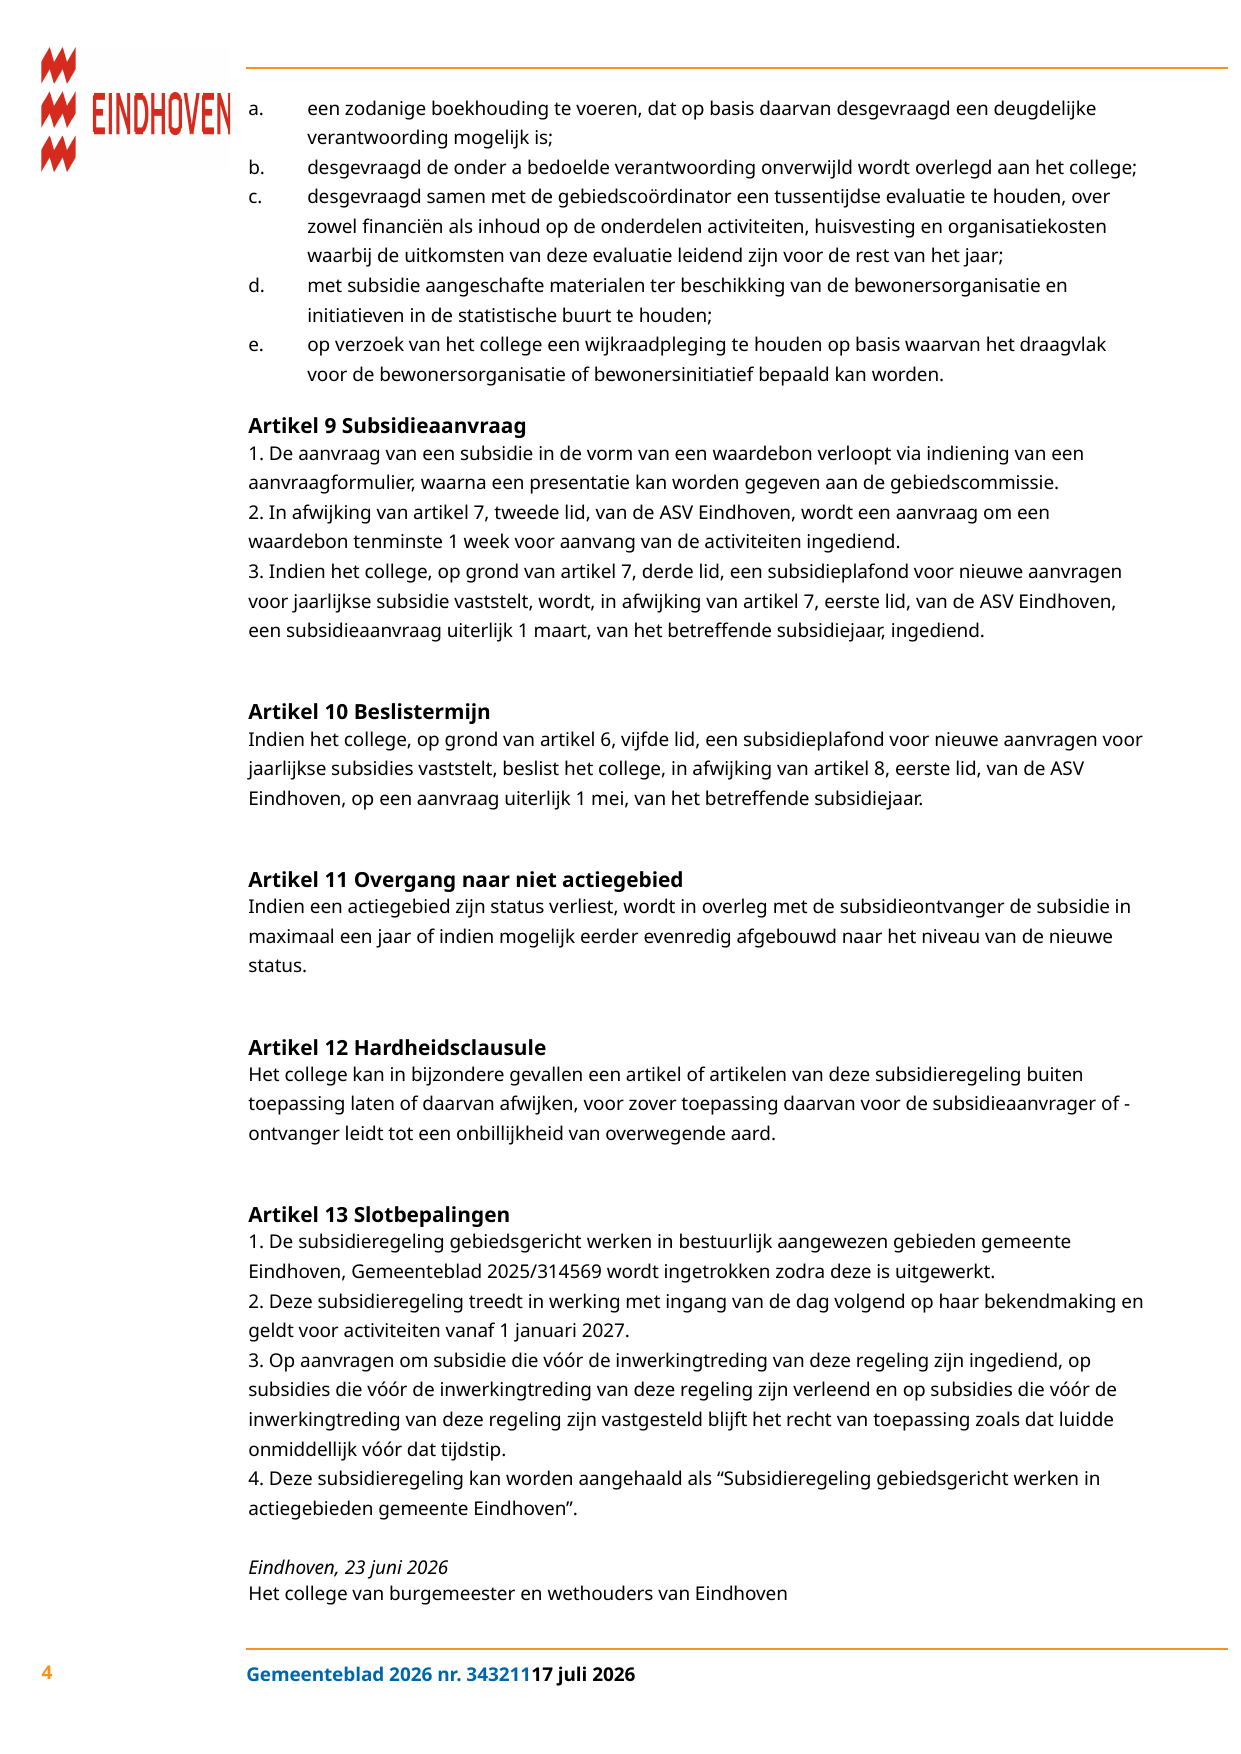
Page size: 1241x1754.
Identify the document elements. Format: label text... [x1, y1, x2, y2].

list met subsidie aangeschafte materialen ter beschikking van de bewonersorganisatie en initiatieven in de statistische buurt te houden; [248, 272, 1152, 328]
text Indien een actiegebied zijn status verliest, wordt in overleg met de subsidieontvanger de subsidie in maximaal een jaar of indien mogelijk eerder evenredig afgebouwd naar het niveau van de nieuwe status. [248, 893, 1152, 978]
list op verzoek van het college een wijkraadpleging te houden op basis waarvan het draagvlak voor de bewonersorganisatie of bewonersinitiatief bepaald kan worden. [248, 331, 1152, 387]
text 1. De subsidieregeling gebiedsgericht werken in bestuurlijk aangewezen gebieden gemeente Eindhoven, Gemeenteblad 2025/314569 wordt ingetrokken zodra deze is uitgewerkt. [248, 1229, 1152, 1284]
list desgevraagd de onder a bedoelde verantwoording onverwijld wordt overlegd aan het college; [248, 154, 1152, 180]
text Indien het college, op grond van artikel 6, vijfde lid, een subsidieplafond voor nieuwe aanvragen voor jaarlijkse subsidies vaststelt, beslist het college, in afwijking van artikel 8, eerste lid, van de ASV Eindhoven, op een aanvraag uiterlijk 1 mei, van het betreffende subsidiejaar. [248, 726, 1152, 811]
text Artikel 10 Beslistermijn [248, 697, 1152, 726]
text Artikel 9 Subsidieaanvraag [248, 411, 1152, 440]
text Artikel 13 Slotbepalingen [248, 1200, 1152, 1229]
text Artikel 11 Overgang naar niet actiegebied [248, 865, 1152, 893]
list desgevraagd samen met de gebiedscoördinator een tussentijdse evaluatie te houden, over zowel financiën als inhoud op de onderdelen activiteiten, huisvesting en organisatiekosten waarbij de uitkomsten van deze evaluatie leidend zijn voor de rest van het jaar; [248, 183, 1152, 268]
text 3. Indien het college, op grond van artikel 7, derde lid, een subsidieplafond voor nieuwe aanvragen voor jaarlijkse subsidie vaststelt, wordt, in afwijking van artikel 7, eerste lid, van de ASV Eindhoven, een subsidieaanvraag uiterlijk 1 maart, van het betreffende subsidiejaar, ingediend. [248, 558, 1152, 643]
text Artikel 12 Hardheidsclausule [248, 1033, 1152, 1061]
picture [41, 47, 231, 172]
text 3. Op aanvragen om subsidie die vóór de inwerkingtreding van deze regeling zijn ingediend, op subsidies die vóór de inwerkingtreding van deze regeling zijn verleend en op subsidies die vóór de inwerkingtreding van deze regeling zijn vastgesteld blijft het recht van toepassing zoals dat luidde onmiddellijk vóór dat tijdstip. [248, 1347, 1152, 1461]
text Het college kan in bijzondere gevallen een artikel of artikelen van deze subsidieregeling buiten toepassing laten of daarvan afwijken, voor zover toepassing daarvan voor de subsidieaanvrager of -ontvanger leidt tot een onbillijkheid van overwegende aard. [248, 1061, 1152, 1146]
text Het college van burgemeester en wethouders van Eindhoven [248, 1580, 1152, 1606]
text 4. Deze subsidieregeling kan worden aangehaald als “Subsidieregeling gebiedsgericht werken in actiegebieden gemeente Eindhoven”. [248, 1465, 1152, 1521]
text 2. In afwijking van artikel 7, tweede lid, van de ASV Eindhoven, wordt een aanvraag om een waardebon tenminste 1 week voor aanvang van de activiteiten ingediend. [248, 499, 1152, 554]
text Eindhoven, 23 juni 2026 [248, 1554, 1152, 1580]
list een zodanige boekhouding te voeren, dat op basis daarvan desgevraagd een deugdelijke verantwoording mogelijk is; [248, 95, 1152, 150]
text 1. De aanvraag van een subsidie in de vorm van een waardebon verloopt via indiening van een aanvraagformulier, waarna een presentatie kan worden gegeven aan de gebiedscommissie. [248, 440, 1152, 495]
text 2. Deze subsidieregeling treedt in werking met ingang van de dag volgend op haar bekendmaking en geldt voor activiteiten vanaf 1 januari 2027. [248, 1288, 1152, 1343]
